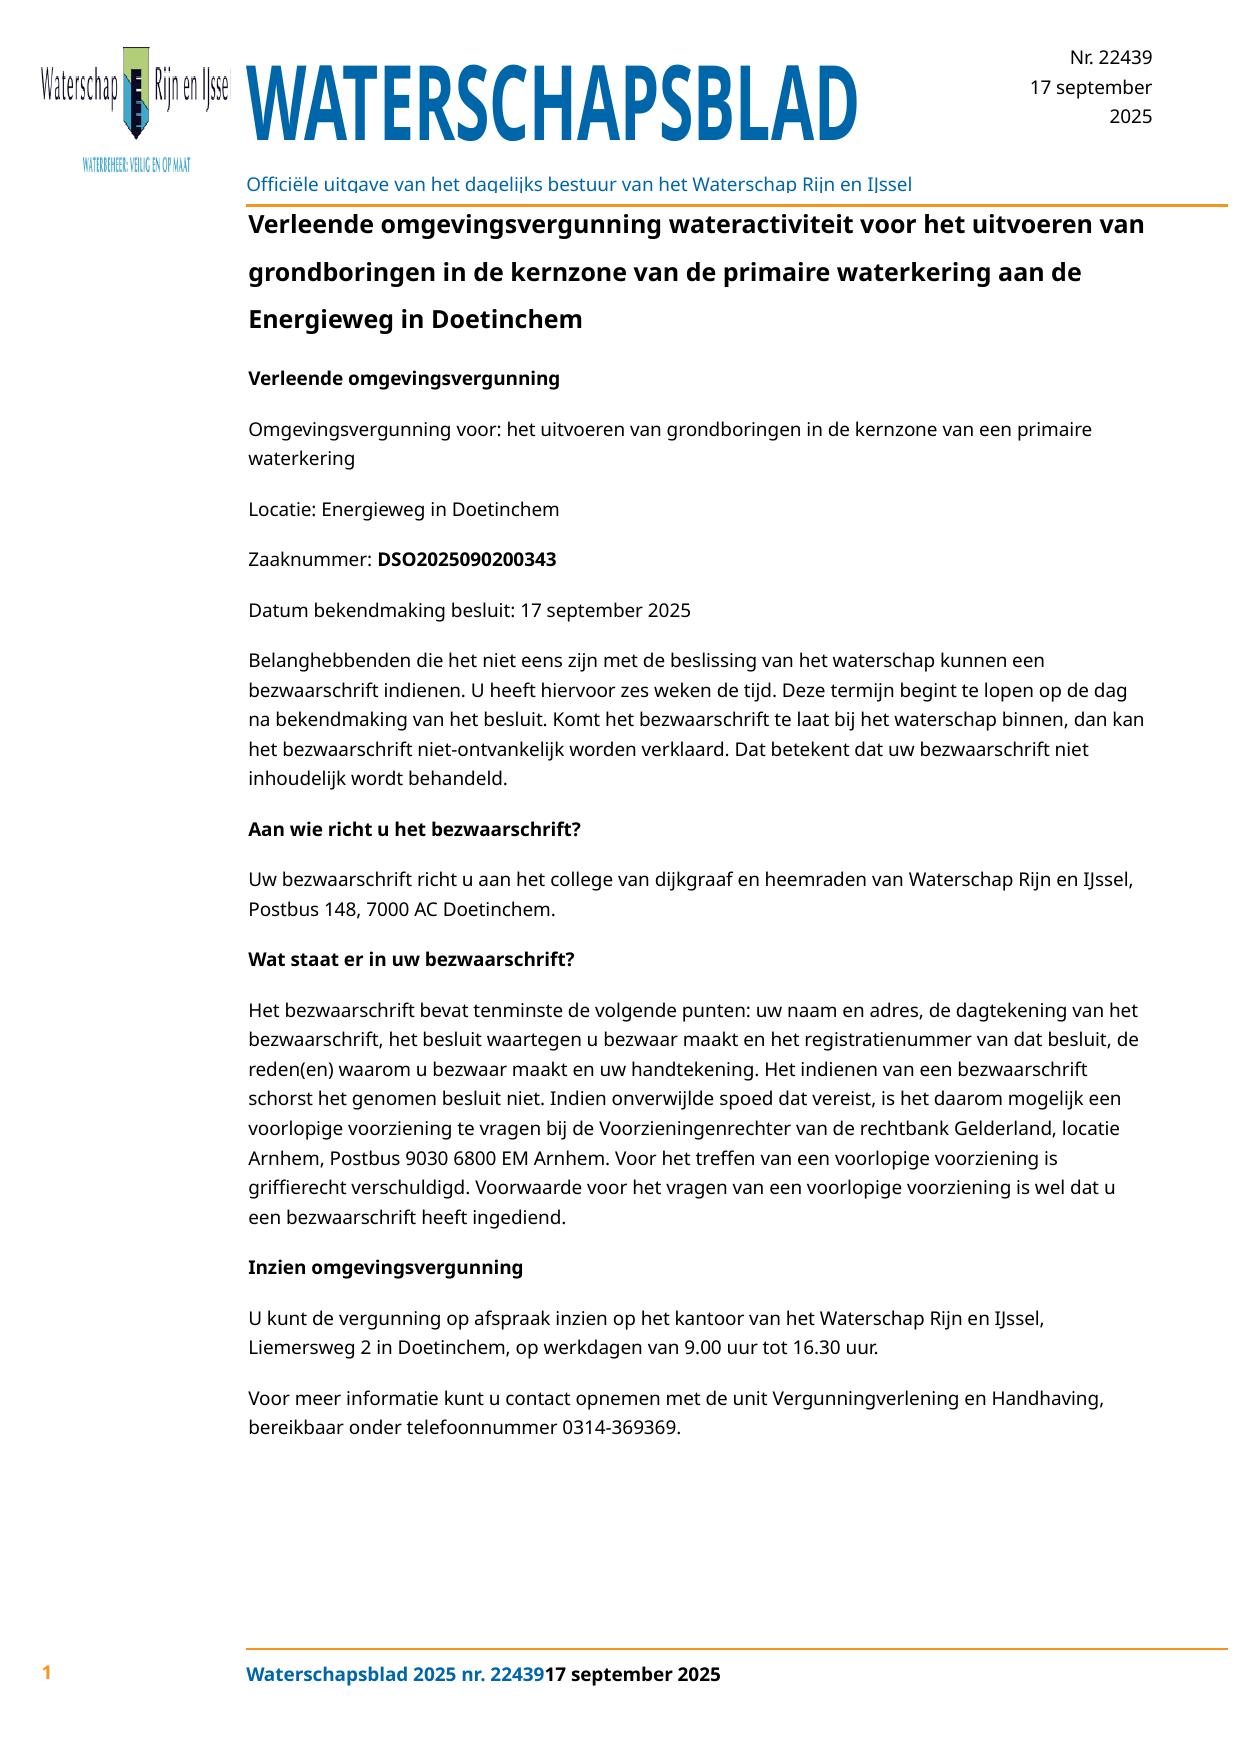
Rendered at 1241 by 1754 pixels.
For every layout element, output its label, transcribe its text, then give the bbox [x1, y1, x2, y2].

text Verleende omgevingsvergunning wateractiviteit voor het uitvoeren van grondboringen in de kernzone van de primaire waterkering aan de Energieweg in Doetinchem [248, 207, 1152, 336]
text Belanghebbenden die het niet eens zijn met de beslissing van het waterschap kunnen een bezwaarschrift indienen. U heeft hiervoor zes weken de tijd. Deze termijn begint te lopen op de dag na bekendmaking van het besluit. Komt het bezwaarschrift te laat bij het waterschap binnen, dan kan het bezwaarschrift niet-ontvankelijk worden verklaard. Dat betekent dat uw bezwaarschrift niet inhoudelijk wordt behandeld. [248, 647, 1152, 791]
text U kunt de vergunning op afspraak inzien op het kantoor van het Waterschap Rijn en IJssel, Liemersweg 2 in Doetinchem, op werkdagen van 9.00 uur tot 16.30 uur. [248, 1305, 1152, 1360]
text Inzien omgevingsvergunning [248, 1254, 1152, 1280]
text Voor meer informatie kunt u contact opnemen met de unit Vergunningverlening en Handhaving, bereikbaar onder telefoonnummer 0314-369369. [248, 1385, 1152, 1440]
text Aan wie richt u het bezwaarschrift? [248, 816, 1152, 842]
text Uw bezwaarschrift richt u aan het college van dijkgraaf en heemraden van Waterschap Rijn en IJssel, Postbus 148, 7000 AC Doetinchem. [248, 866, 1152, 922]
text Zaaknummer: DSO2025090200343 [248, 546, 1152, 572]
text Datum bekendmaking besluit: 17 september 2025 [248, 597, 1152, 622]
text Verleende omgevingsvergunning [248, 366, 1152, 391]
text Omgevingsvergunning voor: het uitvoeren van grondboringen in de kernzone van een primaire waterkering [248, 416, 1152, 471]
text Wat staat er in uw bezwaarschrift? [248, 946, 1152, 972]
text Locatie: Energieweg in Doetinchem [248, 496, 1152, 522]
picture [41, 47, 231, 172]
text Het bezwaarschrift bevat tenminste de volgende punten: uw naam en adres, de dagtekening van het bezwaarschrift, het besluit waartegen u bezwaar maakt en het registratienummer van dat besluit, de reden(en) waarom u bezwaar maakt en uw handtekening. Het indienen van een bezwaarschrift schorst het genomen besluit niet. Indien onverwijlde spoed dat vereist, is het daarom mogelijk een voorlopige voorziening te vragen bij de Voorzieningenrechter van de rechtbank Gelderland, locatie Arnhem, Postbus 9030 6800 EM Arnhem. Voor het treffen van een voorlopige voorziening is griffierecht verschuldigd. Voorwaarde voor het vragen van een voorlopige voorziening is wel dat u een bezwaarschrift heeft ingediend. [248, 997, 1152, 1229]
